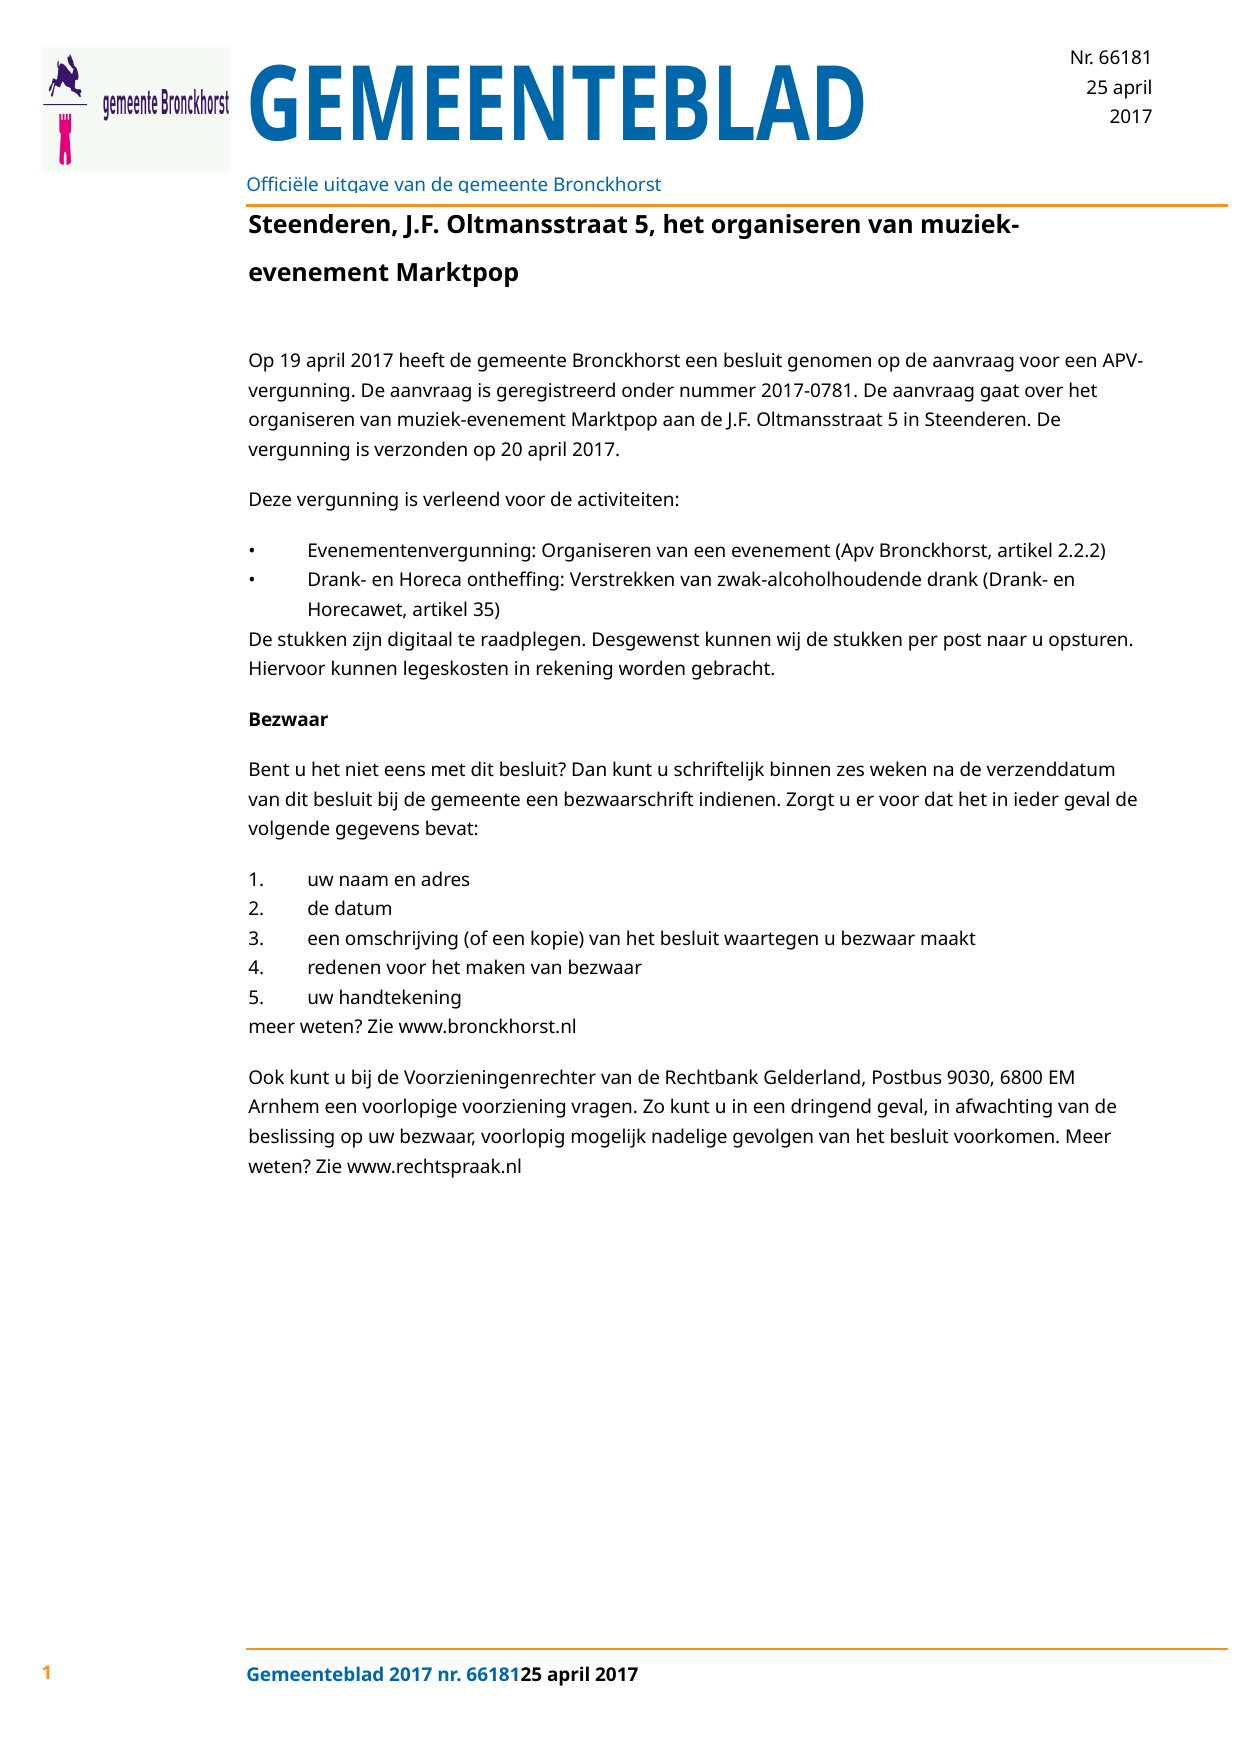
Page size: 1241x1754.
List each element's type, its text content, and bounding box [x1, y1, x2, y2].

list Drank- en Horeca ontheffing: Verstrekken van zwak-alcoholhoudende drank (Drank- en Horecawet, artikel 35) [248, 567, 1152, 622]
text Bent u het niet eens met dit besluit? Dan kunt u schriftelijk binnen zes weken na de verzenddatum van dit besluit bij de gemeente een bezwaarschrift indienen. Zorgt u er voor dat het in ieder geval de volgende gegevens bevat: [248, 756, 1152, 841]
list een omschrijving (of een kopie) van het besluit waartegen u bezwaar maakt [248, 925, 1152, 951]
text Bezwaar [248, 706, 1152, 732]
list Evenementenvergunning: Organiseren van een evenement (Apv Bronckhorst, artikel 2.2.2) [248, 537, 1152, 563]
list uw handtekening [248, 984, 1152, 1010]
picture [41, 47, 231, 172]
text Op 19 april 2017 heeft de gemeente Bronckhorst een besluit genomen op de aanvraag voor een APV-vergunning. De aanvraag is geregistreerd onder nummer 2017-0781. De aanvraag gaat over het organiseren van muziek-evenement Marktpop aan de J.F. Oltmansstraat 5 in Steenderen. De vergunning is verzonden op 20 april 2017. [248, 347, 1152, 462]
list uw naam en adres [248, 866, 1152, 892]
text De stukken zijn digitaal te raadplegen. Desgewenst kunnen wij de stukken per post naar u opsturen. Hiervoor kunnen legeskosten in rekening worden gebracht. [248, 626, 1152, 681]
text Ook kunt u bij de Voorzieningenrechter van de Rechtbank Gelderland, Postbus 9030, 6800 EM Arnhem een voorlopige voorziening vragen. Zo kunt u in een dringend geval, in afwachting van de beslissing op uw bezwaar, voorlopig mogelijk nadelige gevolgen van het besluit voorkomen. Meer weten? Zie www.rechtspraak.nl [248, 1064, 1152, 1179]
list redenen voor het maken van bezwaar [248, 954, 1152, 980]
text Steenderen, J.F. Oltmansstraat 5, het organiseren van muziek-evenement Marktpop [248, 207, 1152, 288]
text meer weten? Zie www.bronckhorst.nl [248, 1014, 1152, 1039]
text Deze vergunning is verleend voor de activiteiten: [248, 487, 1152, 512]
list de datum [248, 895, 1152, 921]
